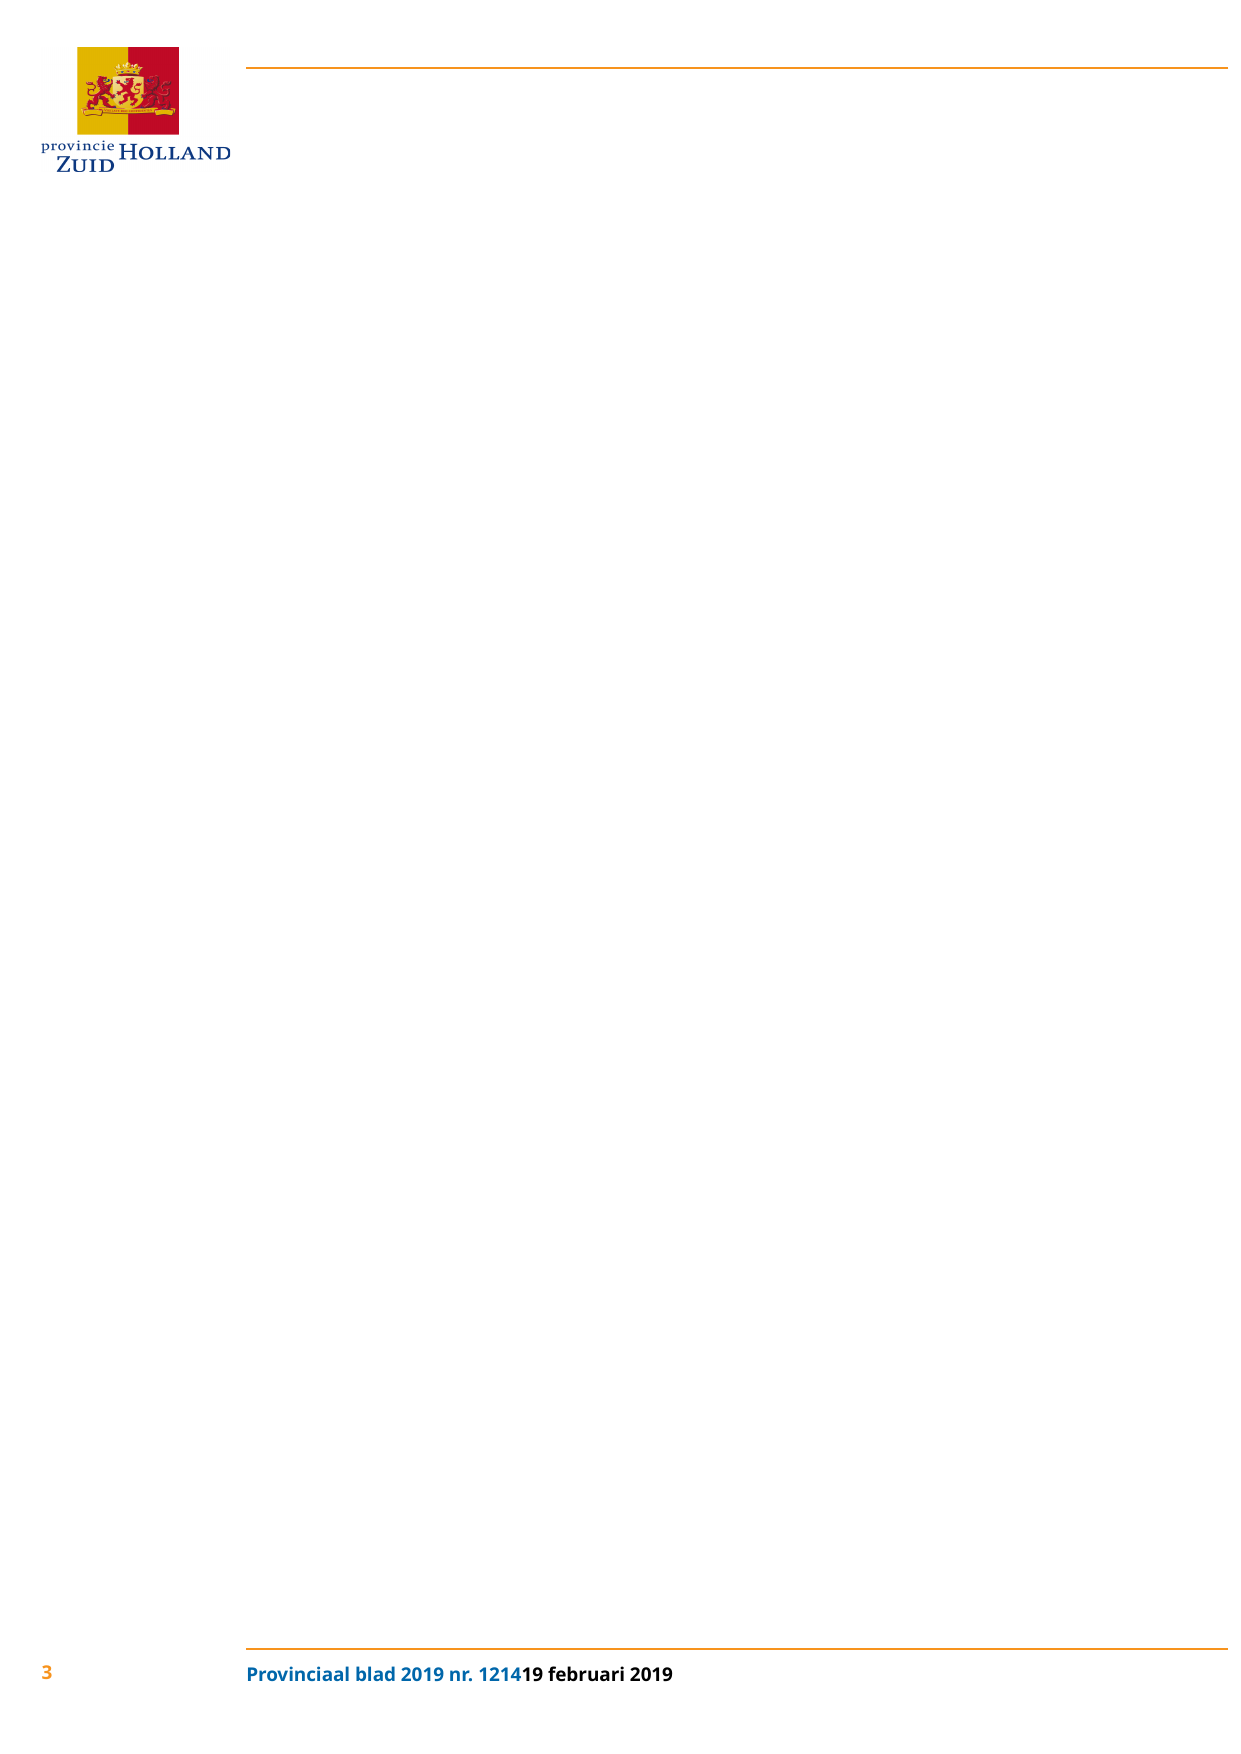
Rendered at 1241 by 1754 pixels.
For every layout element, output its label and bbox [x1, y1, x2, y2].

picture [41, 47, 231, 172]
